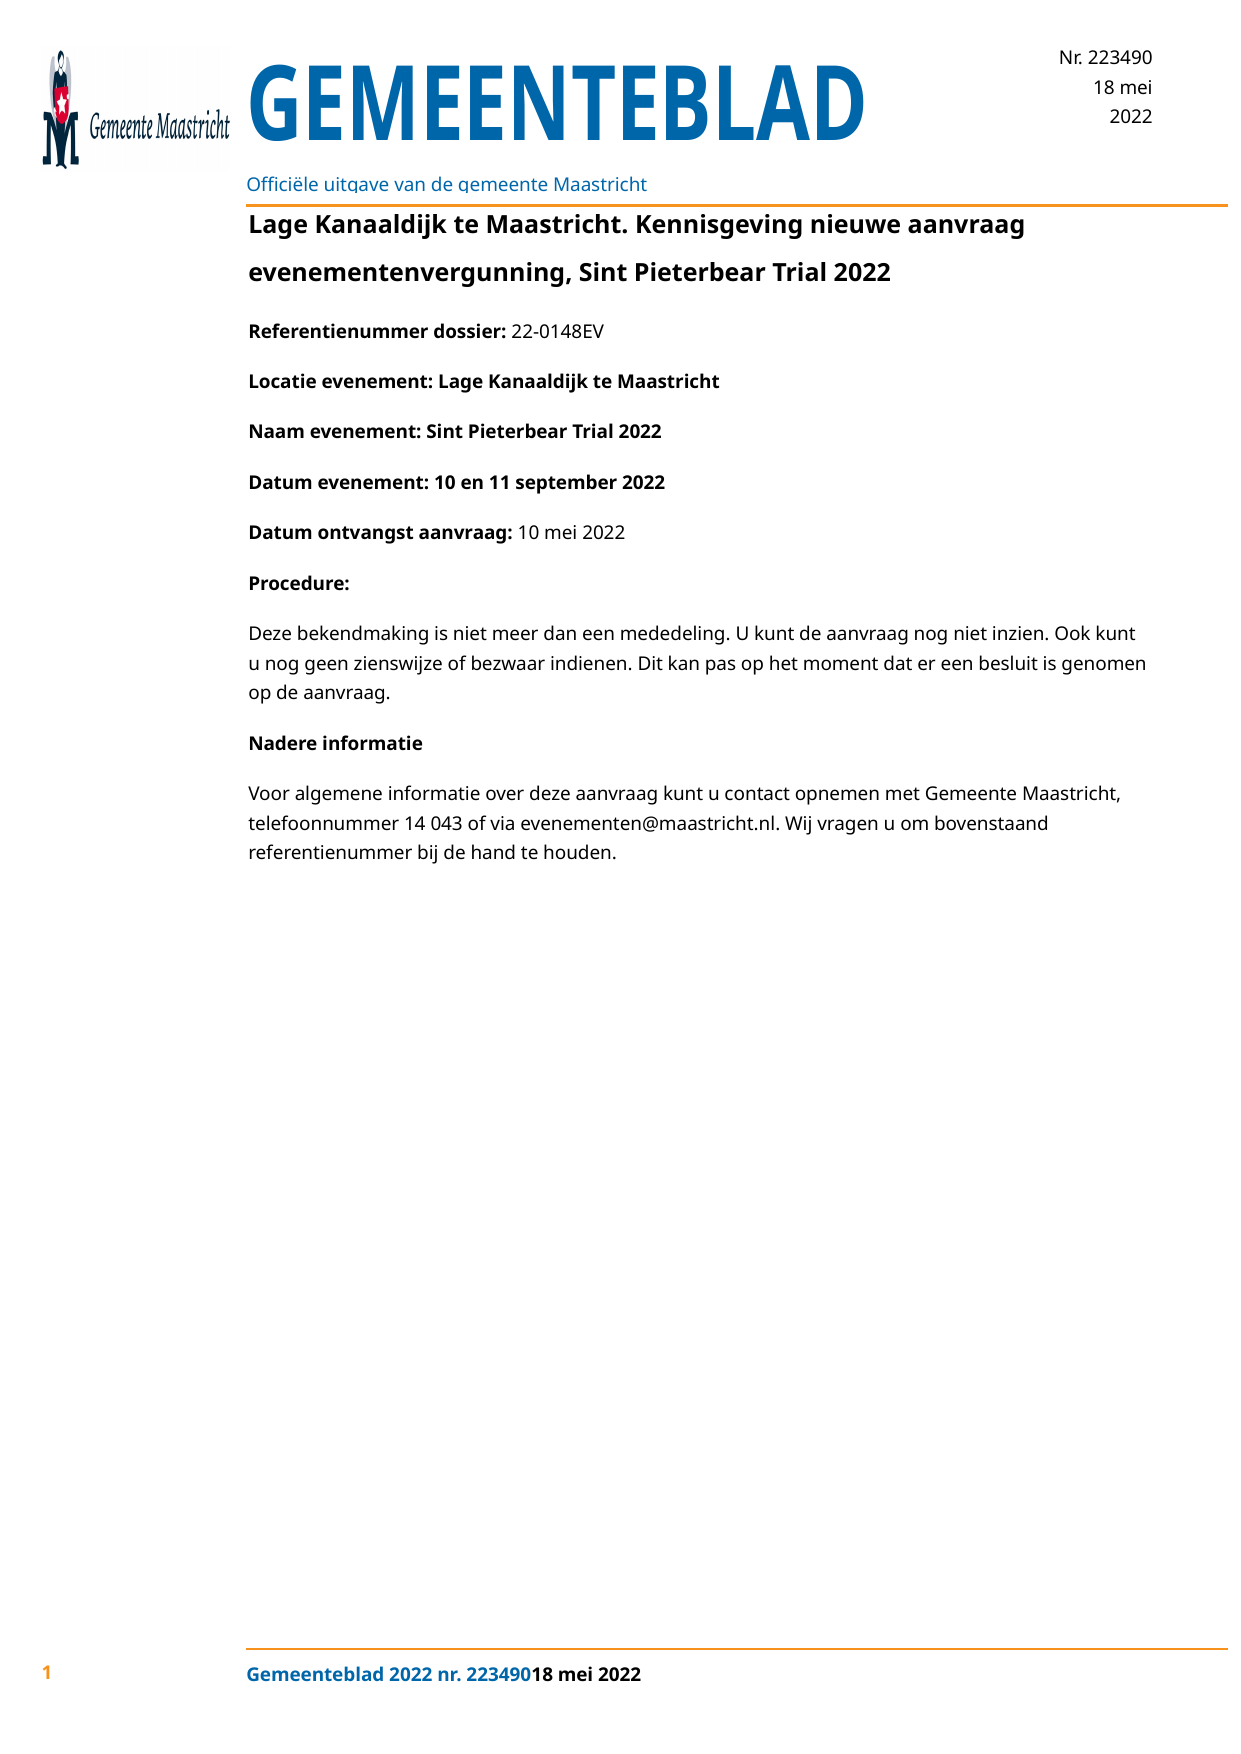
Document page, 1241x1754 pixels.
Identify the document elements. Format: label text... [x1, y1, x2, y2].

text Datum evenement: 10 en 11 september 2022 [248, 469, 1152, 495]
text Lage Kanaaldijk te Maastricht. Kennisgeving nieuwe aanvraag evenementenvergunning, Sint Pieterbear Trial 2022 [248, 207, 1152, 288]
text Referentienummer dossier: 22-0148EV [248, 318, 1152, 344]
text Nadere informatie [248, 730, 1152, 756]
picture [41, 47, 231, 172]
text Procedure: [248, 570, 1152, 596]
text Voor algemene informatie over deze aanvraag kunt u contact opnemen met Gemeente Maastricht, telefoonnummer 14 043 of via evenementen@maastricht.nl. Wij vragen u om bovenstaand referentienummer bij de hand te houden. [248, 780, 1152, 865]
text Locatie evenement: Lage Kanaaldijk te Maastricht [248, 368, 1152, 394]
text Naam evenement: Sint Pieterbear Trial 2022 [248, 419, 1152, 444]
text Deze bekendmaking is niet meer dan een mededeling. U kunt de aanvraag nog niet inzien. Ook kunt u nog geen zienswijze of bezwaar indienen. Dit kan pas op het moment dat er een besluit is genomen op de aanvraag. [248, 620, 1152, 705]
text Datum ontvangst aanvraag: 10 mei 2022 [248, 519, 1152, 545]
